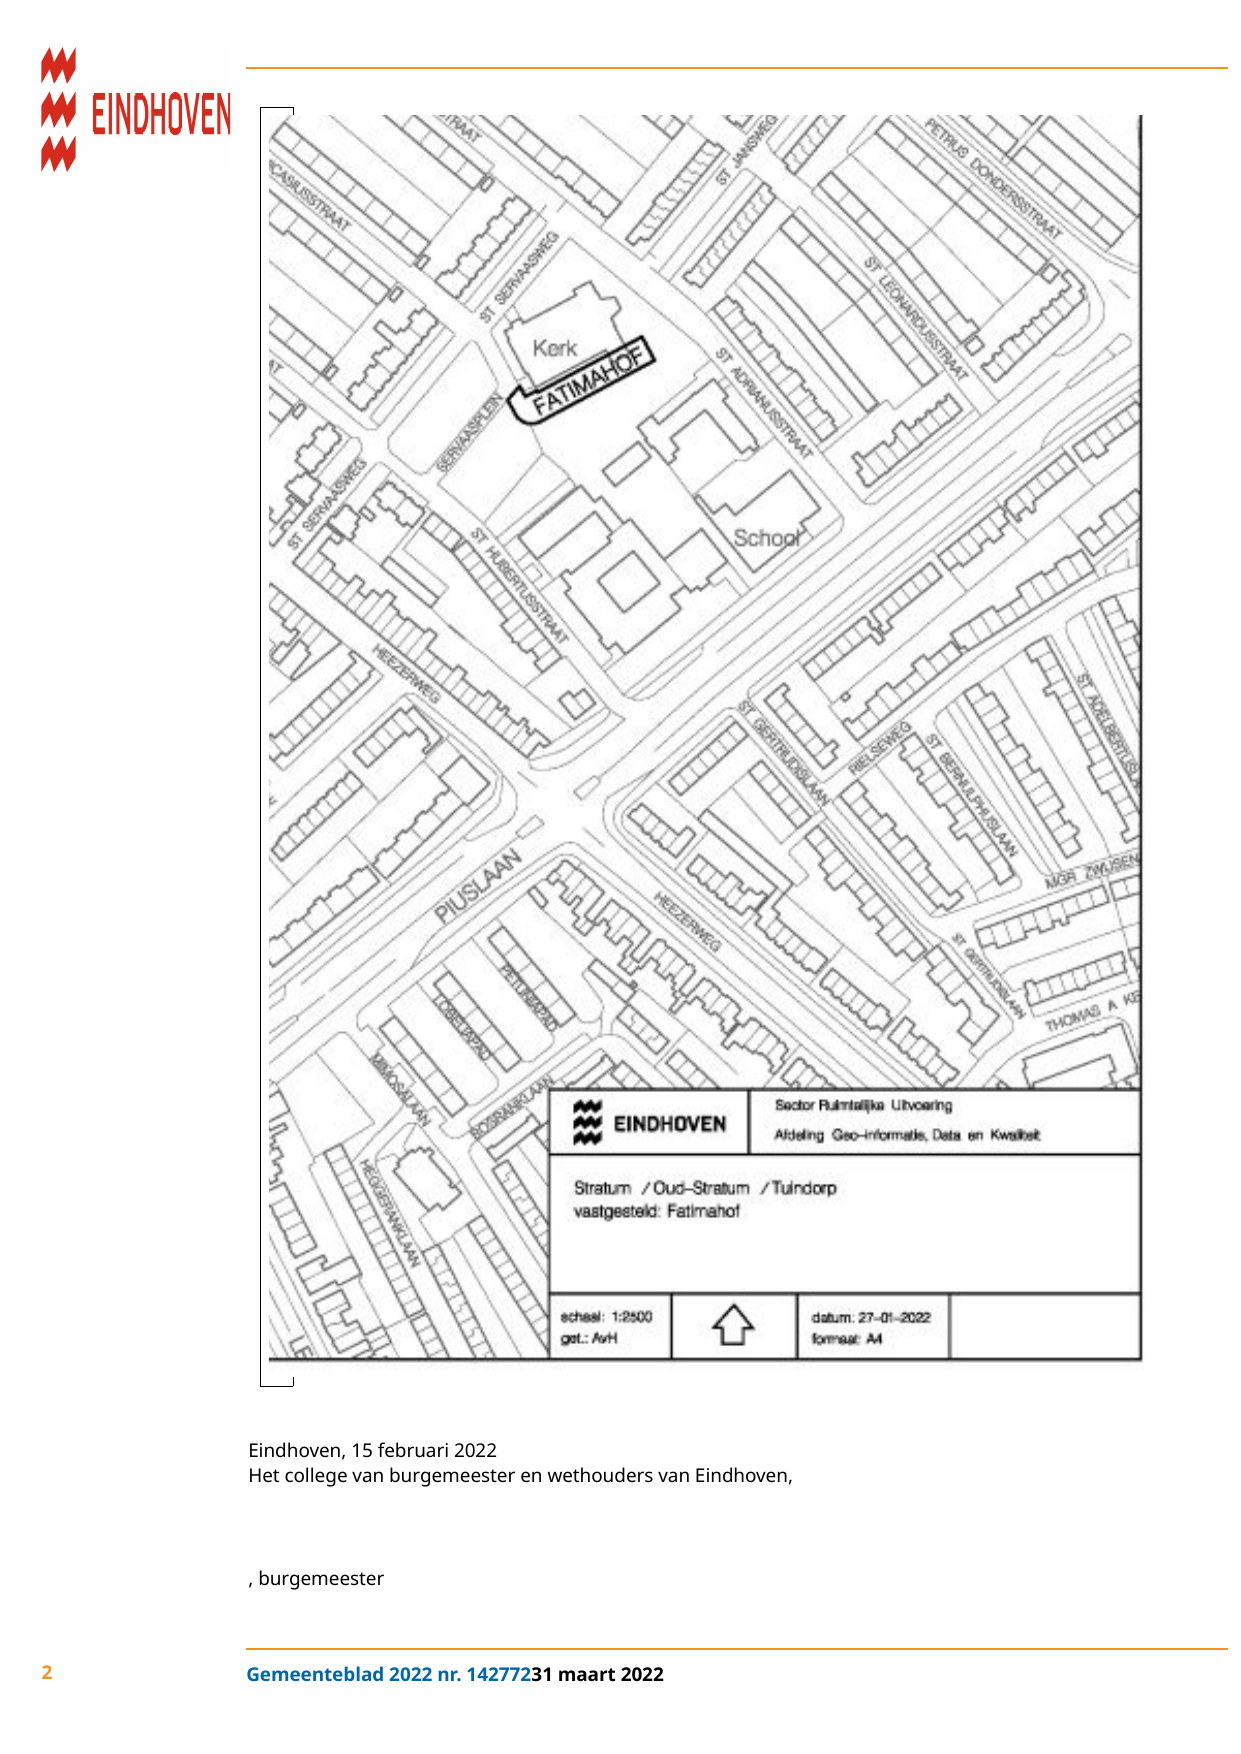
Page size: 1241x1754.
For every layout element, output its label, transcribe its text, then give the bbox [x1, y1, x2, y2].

text , burgemeester [248, 1566, 1152, 1591]
text Het college van burgemeester en wethouders van Eindhoven, [248, 1463, 1152, 1488]
picture [268, 115, 1155, 1377]
picture [41, 47, 231, 172]
text Eindhoven, 15 februari 2022 [248, 1437, 1152, 1463]
